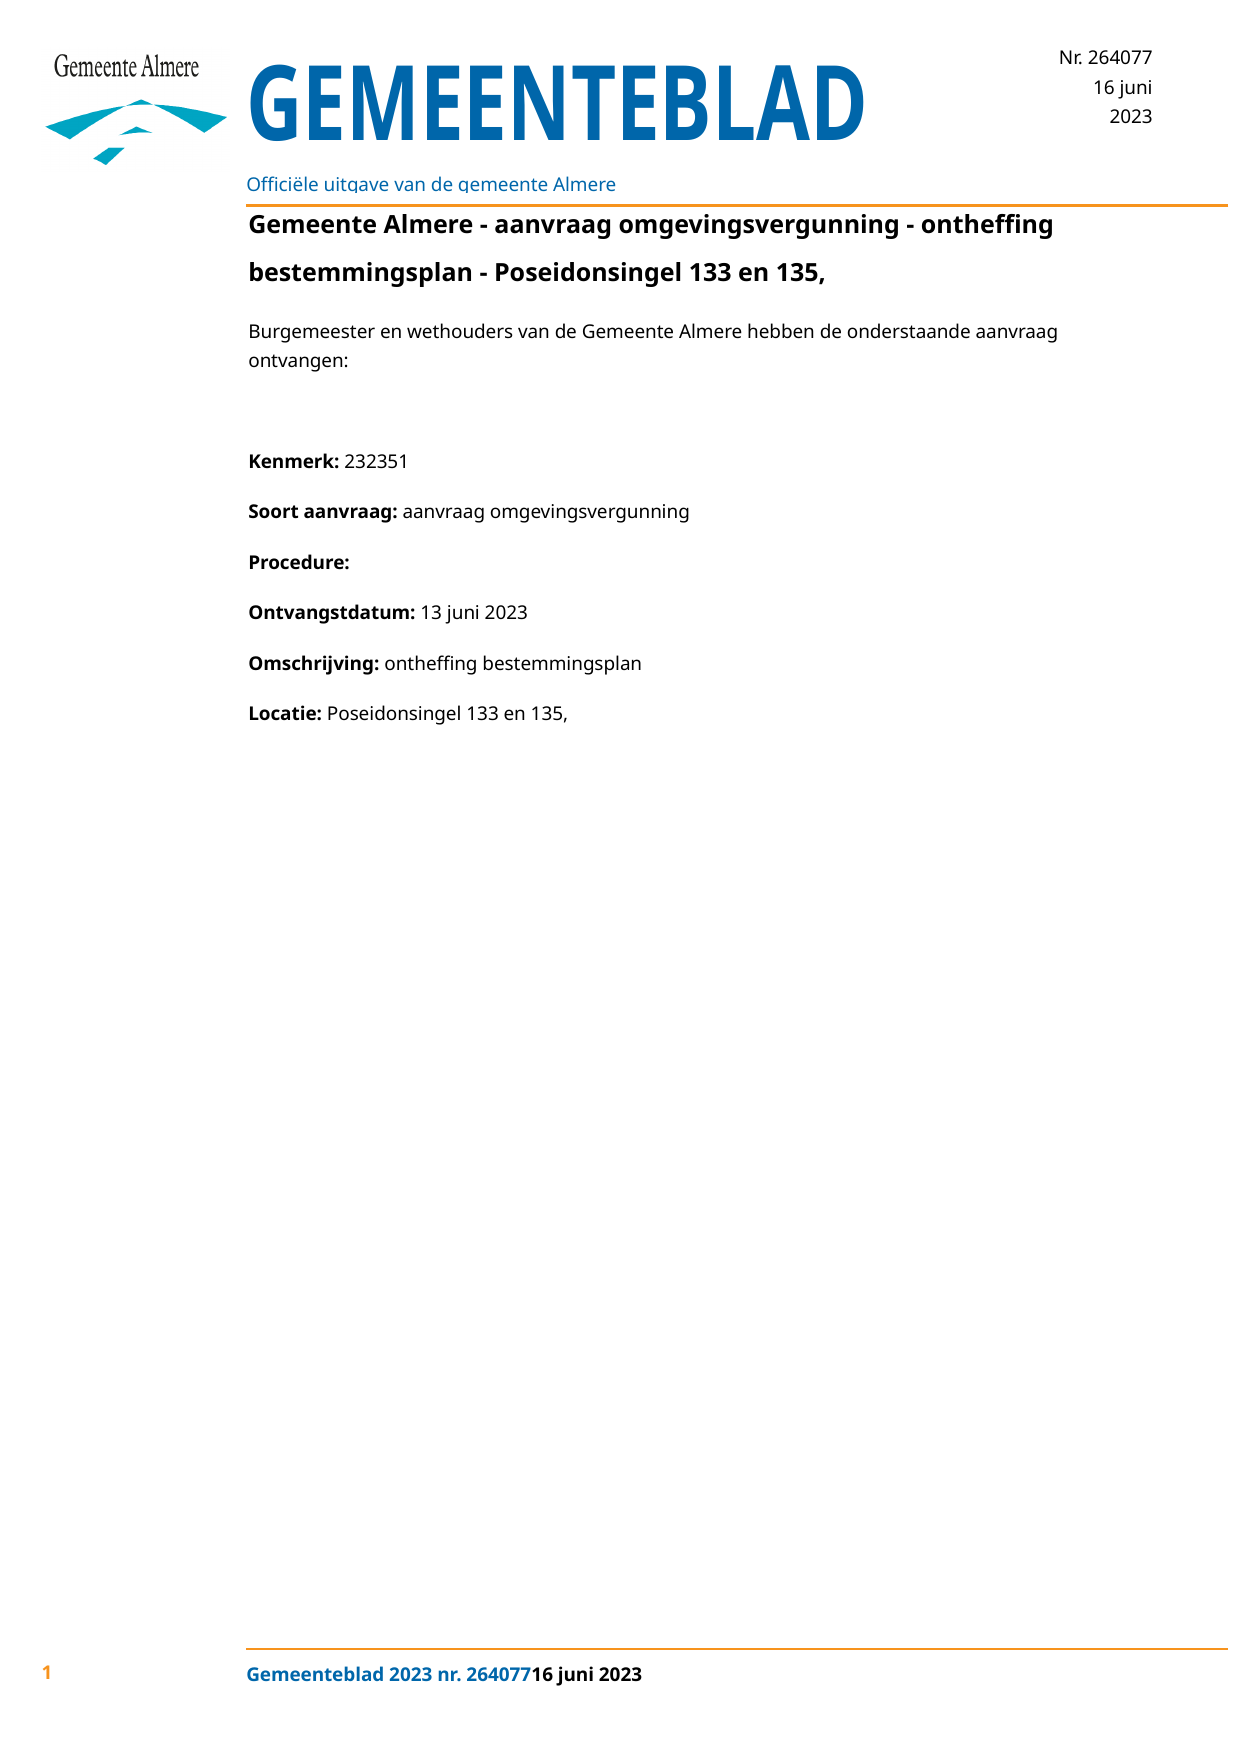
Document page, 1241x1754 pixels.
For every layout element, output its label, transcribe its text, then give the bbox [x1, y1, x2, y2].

picture [41, 47, 231, 172]
text Burgemeester en wethouders van de Gemeente Almere hebben de onderstaande aanvraag ontvangen: [248, 318, 1152, 373]
text Soort aanvraag: aanvraag omgevingsvergunning [248, 499, 1152, 524]
text Kenmerk: 232351 [248, 448, 1152, 474]
text Locatie: Poseidonsingel 133 en 135, [248, 700, 1152, 726]
text Procedure: [248, 549, 1152, 575]
text Ontvangstdatum: 13 juni 2023 [248, 599, 1152, 625]
text Gemeente Almere - aanvraag omgevingsvergunning - ontheffing bestemmingsplan - Poseidonsingel 133 en 135, [248, 207, 1152, 288]
text Omschrijving: ontheffing bestemmingsplan [248, 650, 1152, 676]
